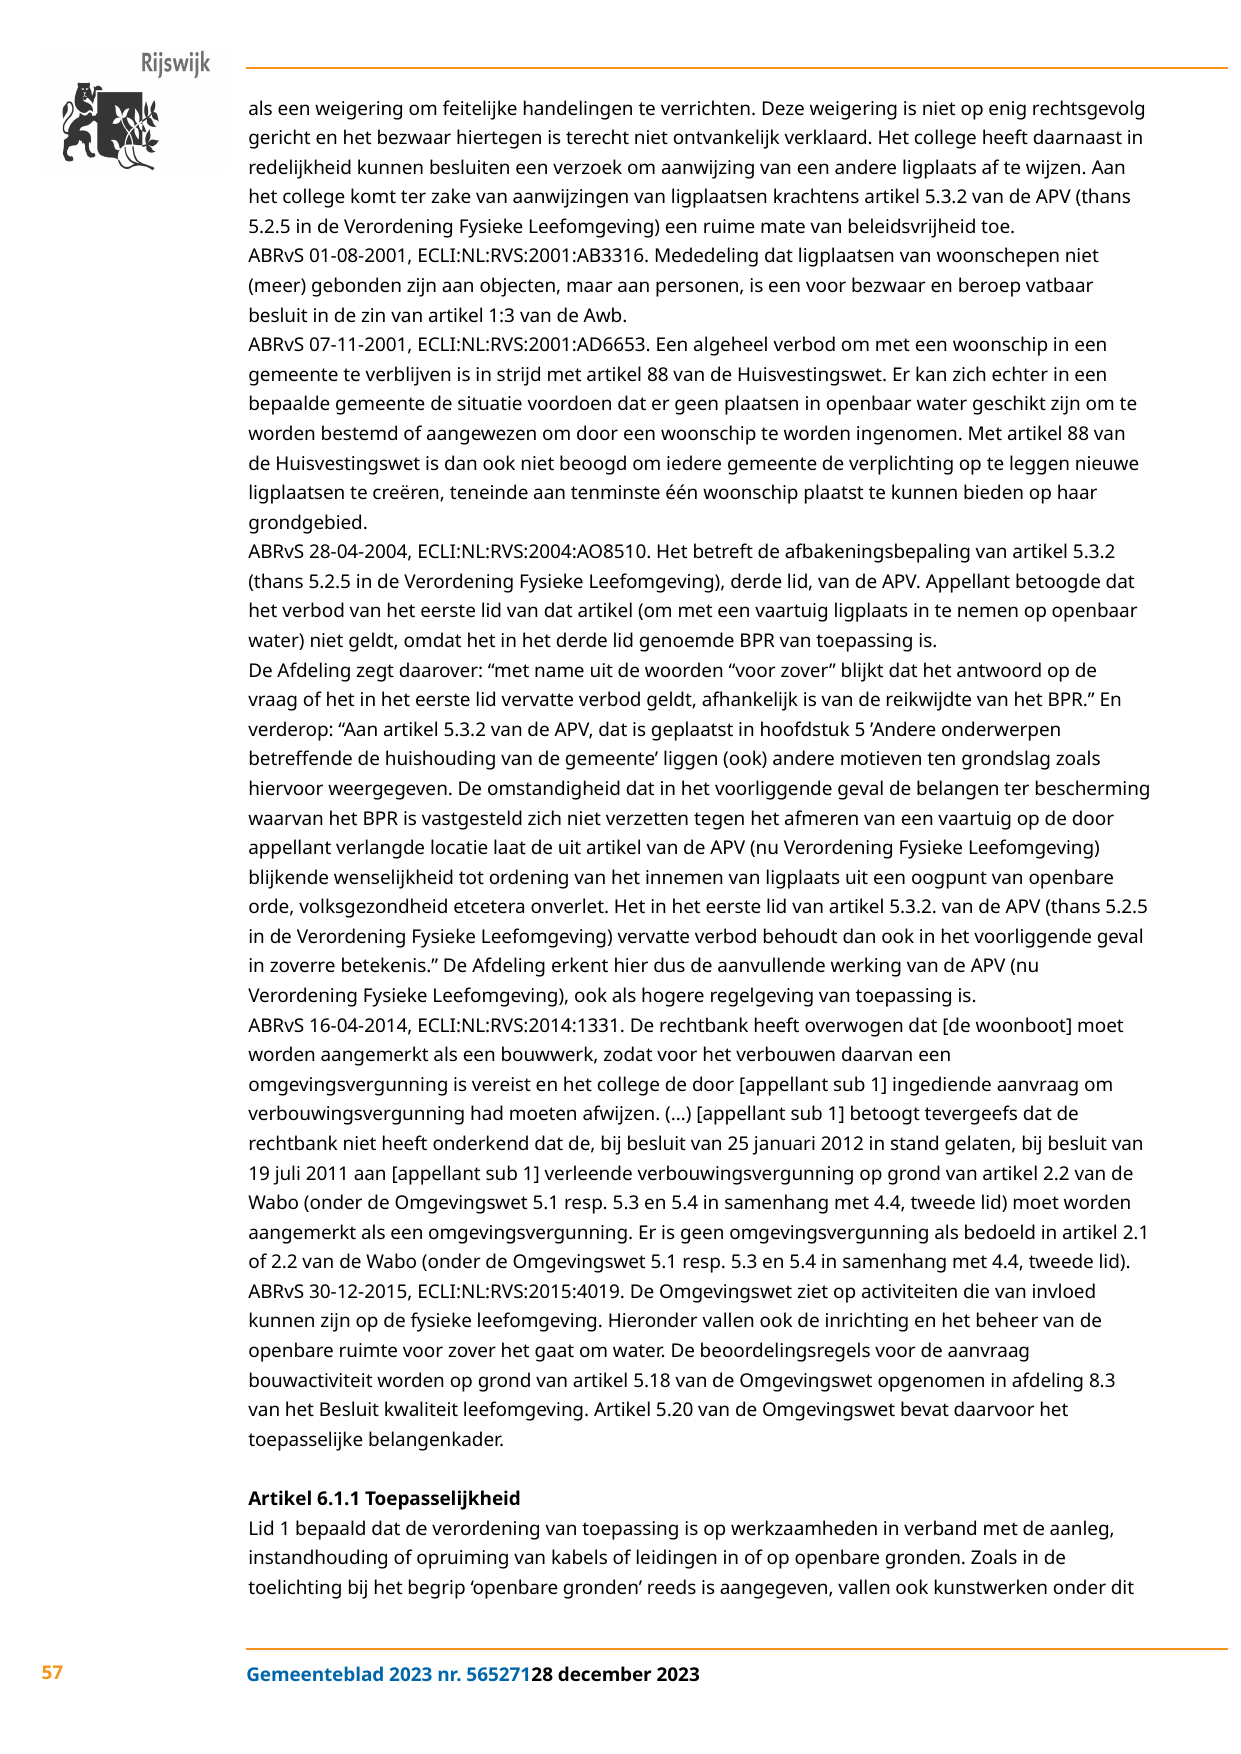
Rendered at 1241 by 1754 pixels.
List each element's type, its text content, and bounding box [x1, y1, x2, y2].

text Artikel 6.1.1 Toepasselijkheid [248, 1485, 1152, 1511]
text De Afdeling zegt daarover: “met name uit de woorden “voor zover” blijkt dat het antwoord op de vraag of het in het eerste lid vervatte verbod geldt, afhankelijk is van de reikwijdte van het BPR.” En verderop: “Aan artikel 5.3.2 van de APV, dat is geplaatst in hoofdstuk 5 ’Andere onderwerpen betreffende de huishouding van de gemeente’ liggen (ook) andere motieven ten grondslag zoals hiervoor weergegeven. De omstandigheid dat in het voorliggende geval de belangen ter bescherming waarvan het BPR is vastgesteld zich niet verzetten tegen het afmeren van een vaartuig op de door appellant verlangde locatie laat de uit artikel van de APV (nu Verordening Fysieke Leefomgeving) blijkende wenselijkheid tot ordening van het innemen van ligplaats uit een oogpunt van openbare orde, volksgezondheid etcetera onverlet. Het in het eerste lid van artikel 5.3.2. van de APV (thans 5.2.5 in de Verordening Fysieke Leefomgeving) vervatte verbod behoudt dan ook in het voorliggende geval in zoverre betekenis.” De Afdeling erkent hier dus de aanvullende werking van de APV (nu Verordening Fysieke Leefomgeving), ook als hogere regelgeving van toepassing is. [248, 657, 1152, 1008]
text ABRvS 16-04-2014, ECLI:NL:RVS:2014:1331. De rechtbank heeft overwogen dat [de woonboot] moet worden aangemerkt als een bouwwerk, zodat voor het verbouwen daarvan een omgevingsvergunning is vereist en het college de door [appellant sub 1] ingediende aanvraag om verbouwingsvergunning had moeten afwijzen. (…) [appellant sub 1] betoogt tevergeefs dat de rechtbank niet heeft onderkend dat de, bij besluit van 25 januari 2012 in stand gelaten, bij besluit van 19 juli 2011 aan [appellant sub 1] verleende verbouwingsvergunning op grond van artikel 2.2 van de Wabo (onder de Omgevingswet 5.1 resp. 5.3 en 5.4 in samenhang met 4.4, tweede lid) moet worden aangemerkt als een omgevingsvergunning. Er is geen omgevingsvergunning als bedoeld in artikel 2.1 of 2.2 van de Wabo (onder de Omgevingswet 5.1 resp. 5.3 en 5.4 in samenhang met 4.4, tweede lid). [248, 1012, 1152, 1274]
text ABRvS 30-12-2015, ECLI:NL:RVS:2015:4019. De Omgevingswet ziet op activiteiten die van invloed kunnen zijn op de fysieke leefomgeving. Hieronder vallen ook de inrichting en het beheer van de openbare ruimte voor zover het gaat om water. De beoordelingsregels voor de aanvraag bouwactiviteit worden op grond van artikel 5.18 van de Omgevingswet opgenomen in afdeling 8.3 van het Besluit kwaliteit leefomgeving. Artikel 5.20 van de Omgevingswet bevat daarvoor het toepasselijke belangenkader. [248, 1278, 1152, 1452]
text Lid 1 bepaald dat de verordening van toepassing is op werkzaamheden in verband met de aanleg, instandhouding of opruiming van kabels of leidingen in of op openbare gronden. Zoals in de toelichting bij het begrip ‘openbare gronden’ reeds is aangegeven, vallen ook kunstwerken onder dit [248, 1515, 1152, 1600]
text ABRvS 07-11-2001, ECLI:NL:RVS:2001:AD6653. Een algeheel verbod om met een woonschip in een gemeente te verblijven is in strijd met artikel 88 van de Huisvestingswet. Er kan zich echter in een bepaalde gemeente de situatie voordoen dat er geen plaatsen in openbaar water geschikt zijn om te worden bestemd of aangewezen om door een woonschip te worden ingenomen. Met artikel 88 van de Huisvestingswet is dan ook niet beoogd om iedere gemeente de verplichting op te leggen nieuwe ligplaatsen te creëren, teneinde aan tenminste één woonschip plaatst te kunnen bieden op haar grondgebied. [248, 331, 1152, 535]
text als een weigering om feitelijke handelingen te verrichten. Deze weigering is niet op enig rechtsgevolg gericht en het bezwaar hiertegen is terecht niet ontvankelijk verklaard. Het college heeft daarnaast in redelijkheid kunnen besluiten een verzoek om aanwijzing van een andere ligplaats af te wijzen. Aan het college komt ter zake van aanwijzingen van ligplaatsen krachtens artikel 5.3.2 van de APV (thans 5.2.5 in de Verordening Fysieke Leefomgeving) een ruime mate van beleidsvrijheid toe. [248, 95, 1152, 239]
text ABRvS 28-04-2004, ECLI:NL:RVS:2004:AO8510. Het betreft de afbakeningsbepaling van artikel 5.3.2 (thans 5.2.5 in de Verordening Fysieke Leefomgeving), derde lid, van de APV. Appellant betoogde dat het verbod van het eerste lid van dat artikel (om met een vaartuig ligplaats in te nemen op openbaar water) niet geldt, omdat het in het derde lid genoemde BPR van toepassing is. [248, 538, 1152, 653]
picture [41, 47, 231, 172]
text ABRvS 01-08-2001, ECLI:NL:RVS:2001:AB3316. Mededeling dat ligplaatsen van woonschepen niet (meer) gebonden zijn aan objecten, maar aan personen, is een voor bezwaar en beroep vatbaar besluit in de zin van artikel 1:3 van de Awb. [248, 243, 1152, 328]
